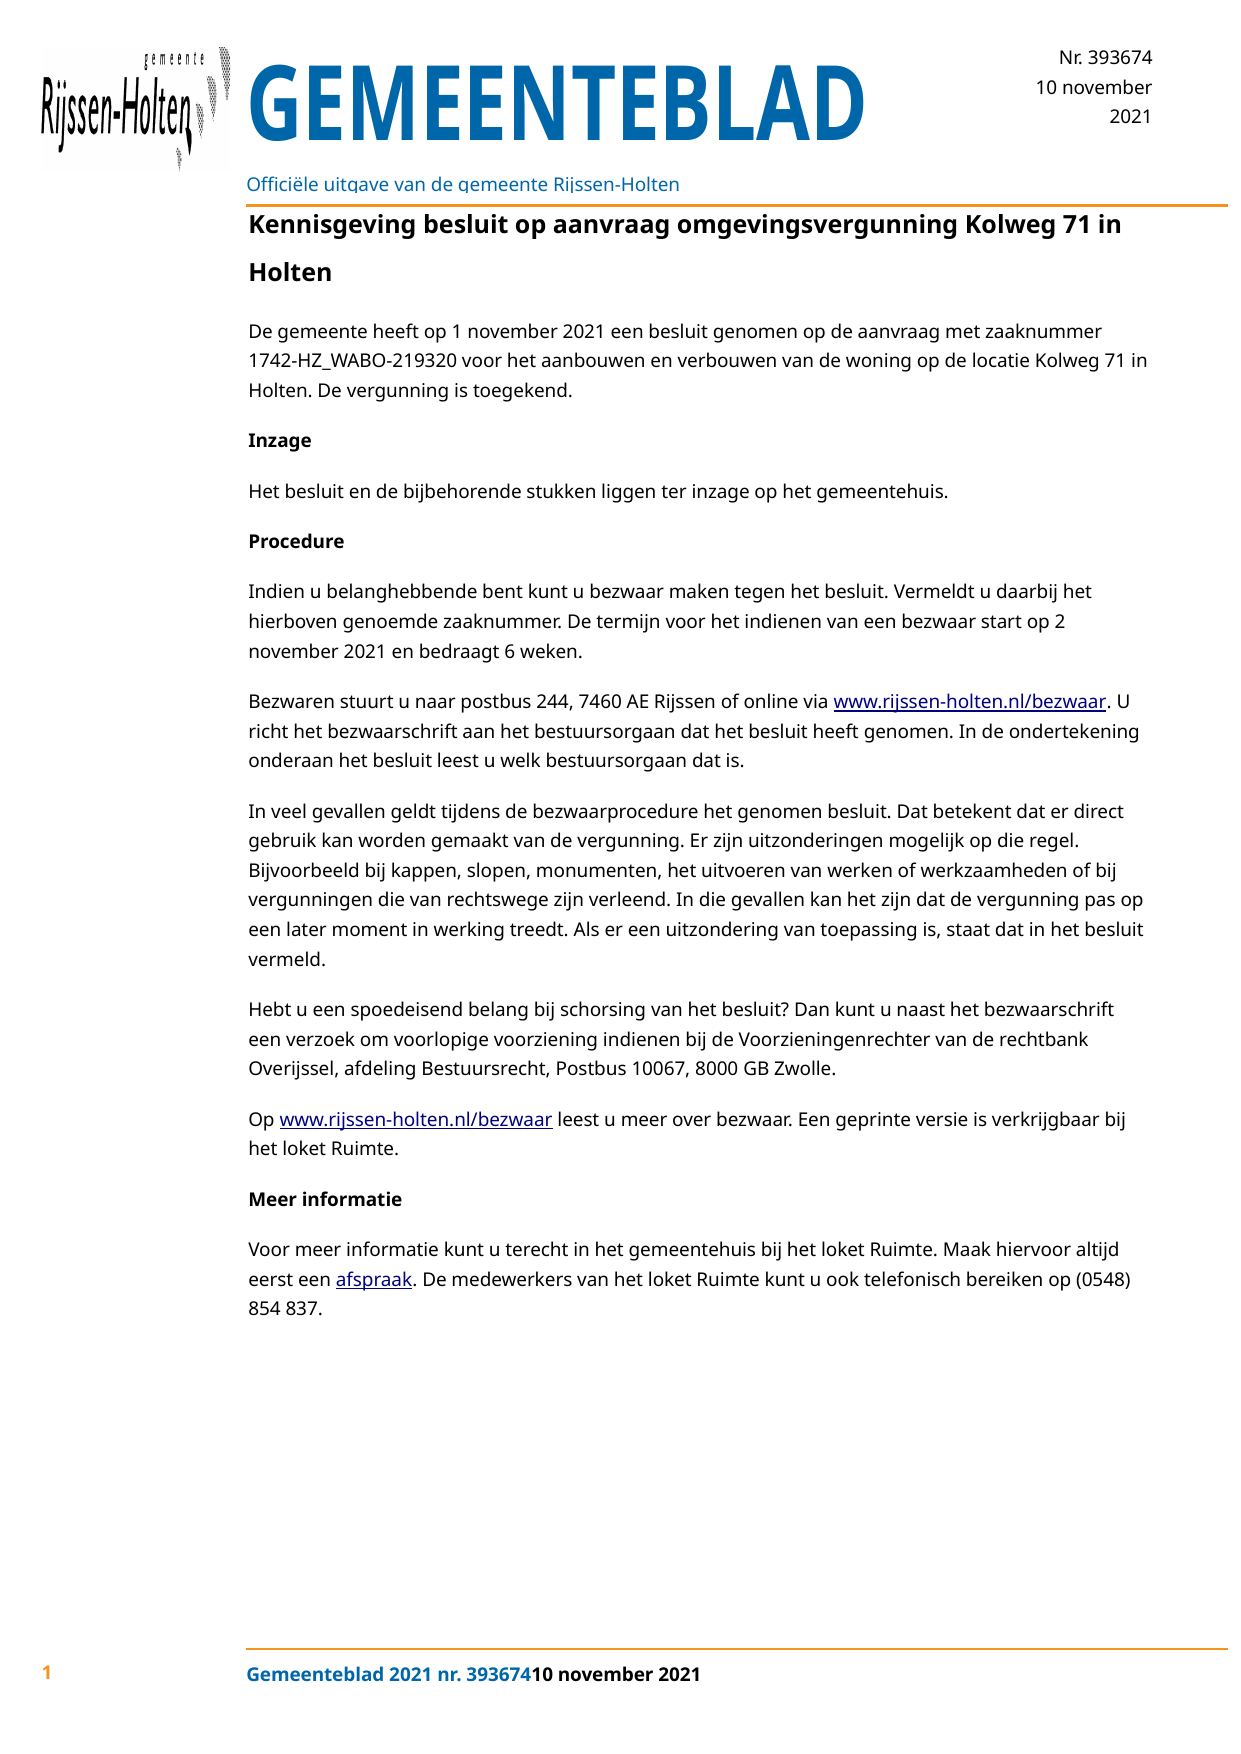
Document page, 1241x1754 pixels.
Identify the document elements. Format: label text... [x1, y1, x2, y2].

text Hebt u een spoedeisend belang bij schorsing van het besluit? Dan kunt u naast het bezwaarschrift een verzoek om voorlopige voorziening indienen bij de Voorzieningenrechter van de rechtbank Overijssel, afdeling Bestuursrecht, Postbus 10067, 8000 GB Zwolle. [248, 996, 1152, 1081]
text Procedure [248, 528, 1152, 554]
text Bezwaren stuurt u naar postbus 244, 7460 AE Rijssen of online via www.rijssen-holten.nl/bezwaar. U richt het bezwaarschrift aan het bestuursorgaan dat het besluit heeft genomen. In de ondertekening onderaan het besluit leest u welk bestuursorgaan dat is. [248, 688, 1152, 773]
text Indien u belanghebbende bent kunt u bezwaar maken tegen het besluit. Vermeldt u daarbij het hierboven genoemde zaaknummer. De termijn voor het indienen van een bezwaar start op 2 november 2021 en bedraagt 6 weken. [248, 579, 1152, 664]
text Inzage [248, 427, 1152, 453]
picture [41, 47, 231, 172]
text Meer informatie [248, 1186, 1152, 1212]
text Kennisgeving besluit op aanvraag omgevingsvergunning Kolweg 71 in Holten [248, 207, 1152, 288]
text In veel gevallen geldt tijdens de bezwaarprocedure het genomen besluit. Dat betekent dat er direct gebruik kan worden gemaakt van de vergunning. Er zijn uitzonderingen mogelijk op die regel. Bijvoorbeeld bij kappen, slopen, monumenten, het uitvoeren van werken of werkzaamheden of bij vergunningen die van rechtswege zijn verleend. In die gevallen kan het zijn dat de vergunning pas op een later moment in werking treedt. Als er een uitzondering van toepassing is, staat dat in het besluit vermeld. [248, 798, 1152, 972]
text Het besluit en de bijbehorende stukken liggen ter inzage op het gemeentehuis. [248, 478, 1152, 504]
text Voor meer informatie kunt u terecht in het gemeentehuis bij het loket Ruimte. Maak hiervoor altijd eerst een afspraak. De medewerkers van het loket Ruimte kunt u ook telefonisch bereiken op (0548) 854 837. [248, 1236, 1152, 1321]
text De gemeente heeft op 1 november 2021 een besluit genomen op de aanvraag met zaaknummer 1742-HZ_WABO-219320 voor het aanbouwen en verbouwen van de woning op de locatie Kolweg 71 in Holten. De vergunning is toegekend. [248, 318, 1152, 403]
text Op www.rijssen-holten.nl/bezwaar leest u meer over bezwaar. Een geprinte versie is verkrijgbaar bij het loket Ruimte. [248, 1106, 1152, 1161]
